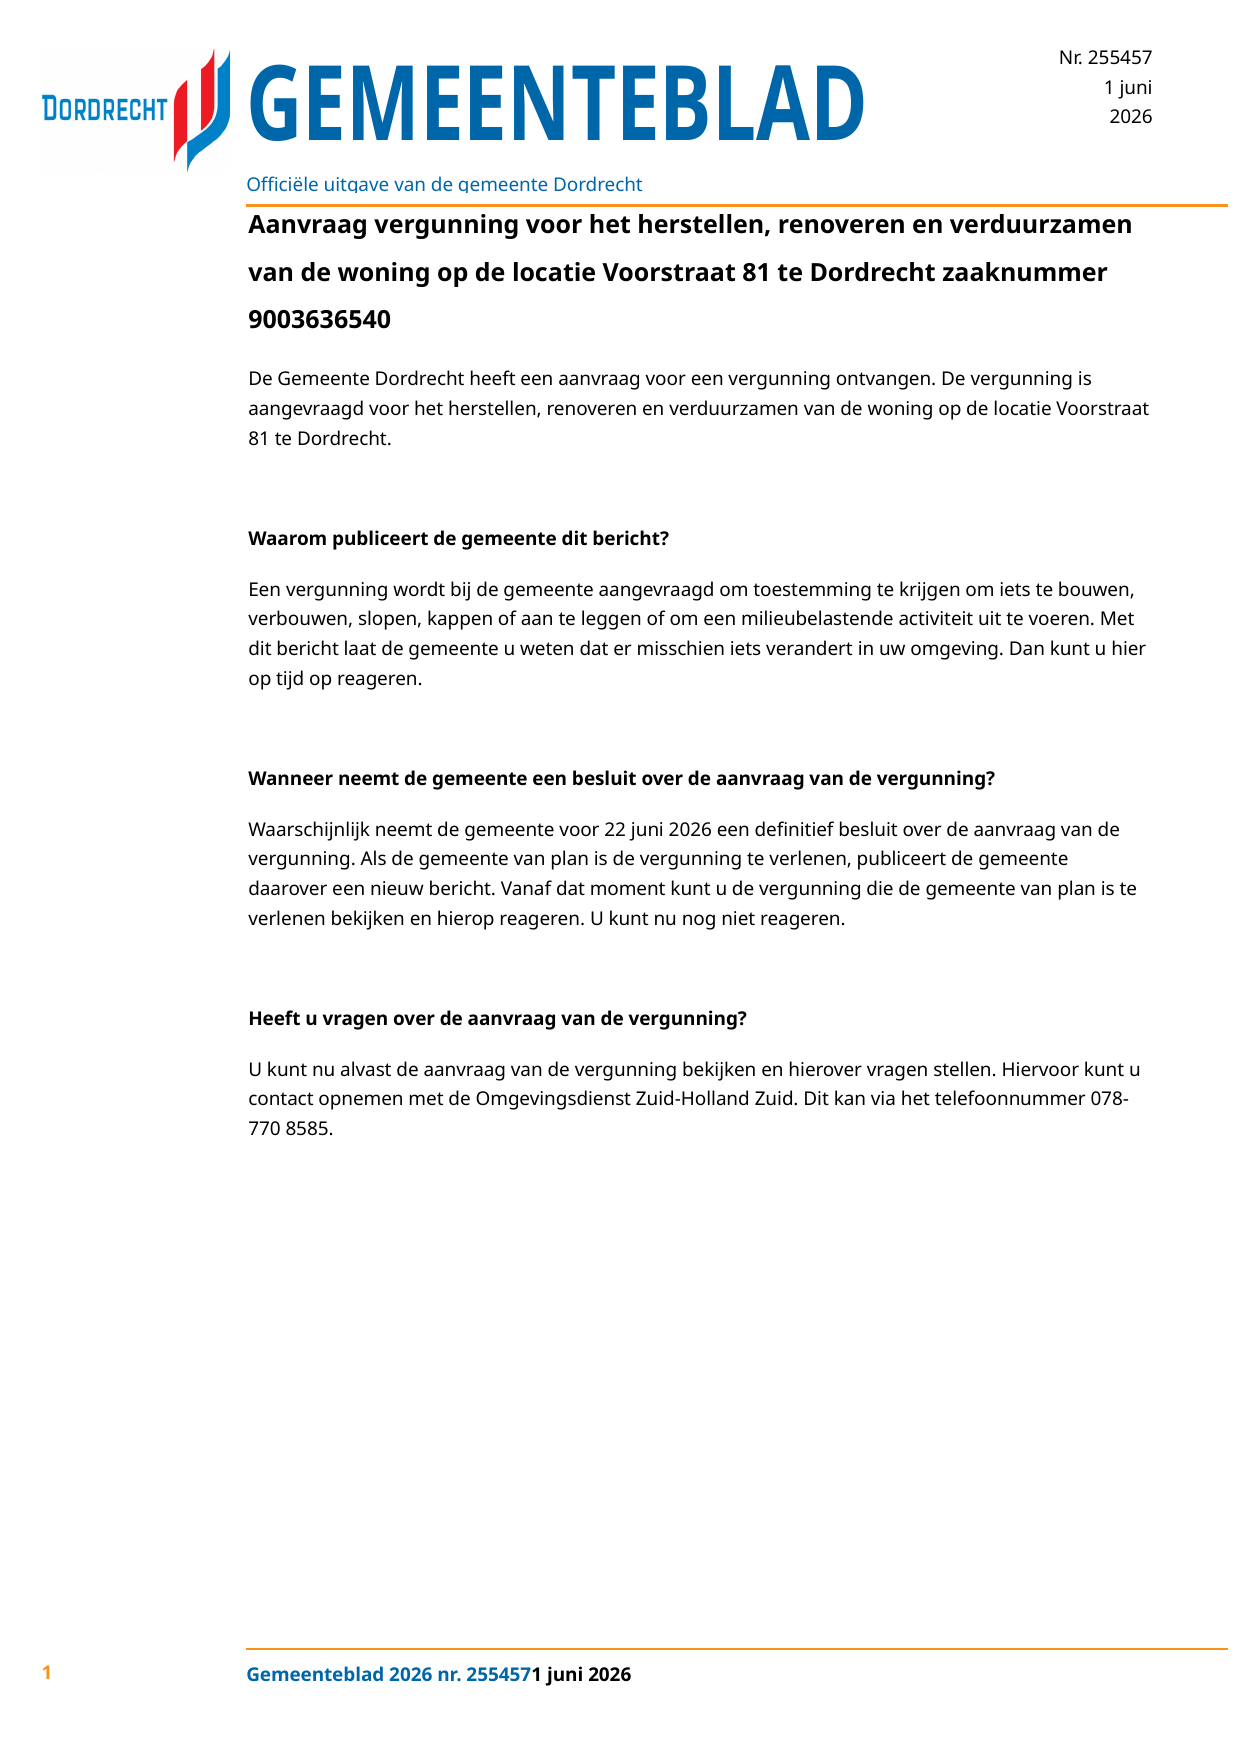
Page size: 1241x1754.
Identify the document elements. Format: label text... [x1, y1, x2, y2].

text Heeft u vragen over de aanvraag van de vergunning? [248, 1006, 1152, 1031]
text Een vergunning wordt bij de gemeente aangevraagd om toestemming te krijgen om iets te bouwen, verbouwen, slopen, kappen of aan te leggen of om een milieubelastende activiteit uit te voeren. Met dit bericht laat de gemeente u weten dat er misschien iets verandert in uw omgeving. Dan kunt u hier op tijd op reageren. [248, 576, 1152, 690]
text Waarom publiceert de gemeente dit bericht? [248, 526, 1152, 551]
text Aanvraag vergunning voor het herstellen, renoveren en verduurzamen van de woning op de locatie Voorstraat 81 te Dordrecht zaaknummer 9003636540 [248, 207, 1152, 336]
text Wanneer neemt de gemeente een besluit over de aanvraag van de vergunning? [248, 766, 1152, 791]
text U kunt nu alvast de aanvraag van de vergunning bekijken en hierover vragen stellen. Hiervoor kunt u contact opnemen met de Omgevingsdienst Zuid-Holland Zuid. Dit kan via het telefoonnummer 078-770 8585. [248, 1056, 1152, 1141]
picture [41, 47, 231, 172]
text De Gemeente Dordrecht heeft een aanvraag voor een vergunning ontvangen. De vergunning is aangevraagd voor het herstellen, renoveren en verduurzamen van de woning op de locatie Voorstraat 81 te Dordrecht. [248, 366, 1152, 450]
text Waarschijnlijk neemt de gemeente voor 22 juni 2026 een definitief besluit over de aanvraag van de vergunning. Als de gemeente van plan is de vergunning te verlenen, publiceert de gemeente daarover een nieuw bericht. Vanaf dat moment kunt u de vergunning die de gemeente van plan is te verlenen bekijken en hierop reageren. U kunt nu nog niet reageren. [248, 816, 1152, 930]
